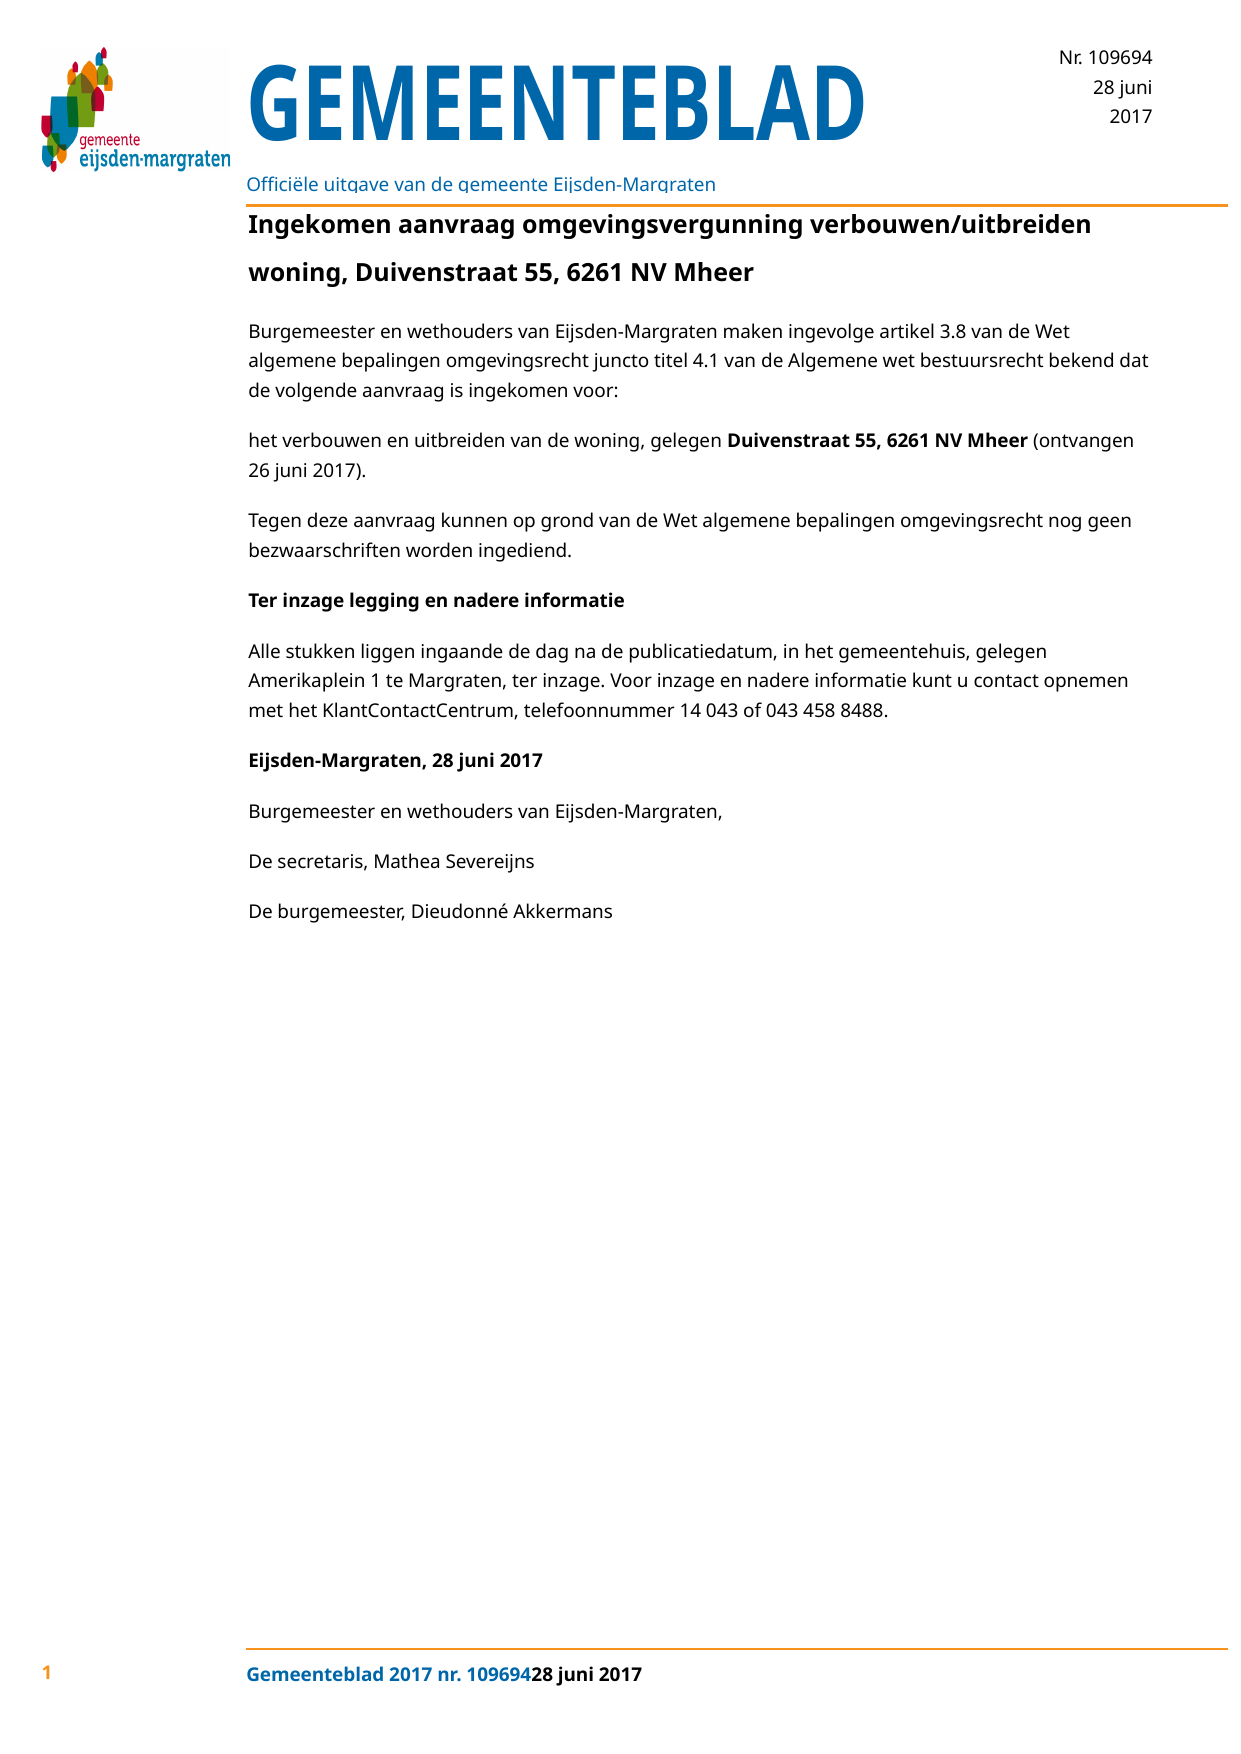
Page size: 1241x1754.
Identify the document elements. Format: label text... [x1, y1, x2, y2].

text het verbouwen en uitbreiden van de woning, gelegen Duivenstraat 55, 6261 NV Mheer (ontvangen 26 juni 2017). [248, 427, 1152, 483]
text Ingekomen aanvraag omgevingsvergunning verbouwen/uitbreiden woning, Duivenstraat 55, 6261 NV Mheer [248, 207, 1152, 288]
text Alle stukken liggen ingaande de dag na de publicatiedatum, in het gemeentehuis, gelegen Amerikaplein 1 te Margraten, ter inzage. Voor inzage en nadere informatie kunt u contact opnemen met het KlantContactCentrum, telefoonnummer 14 043 of 043 458 8488. [248, 638, 1152, 723]
text Ter inzage legging en nadere informatie [248, 587, 1152, 613]
text De burgemeester, Dieudonné Akkermans [248, 899, 1152, 924]
text Burgemeester en wethouders van Eijsden-Margraten maken ingevolge artikel 3.8 van de Wet algemene bepalingen omgevingsrecht juncto titel 4.1 van de Algemene wet bestuursrecht bekend dat de volgende aanvraag is ingekomen voor: [248, 318, 1152, 403]
text Tegen deze aanvraag kunnen op grond van de Wet algemene bepalingen omgevingsrecht nog geen bezwaarschriften worden ingediend. [248, 507, 1152, 563]
text Burgemeester en wethouders van Eijsden-Margraten, [248, 798, 1152, 824]
text Eijsden-Margraten, 28 juni 2017 [248, 747, 1152, 773]
text De secretaris, Mathea Severeijns [248, 848, 1152, 874]
picture [41, 47, 231, 172]
